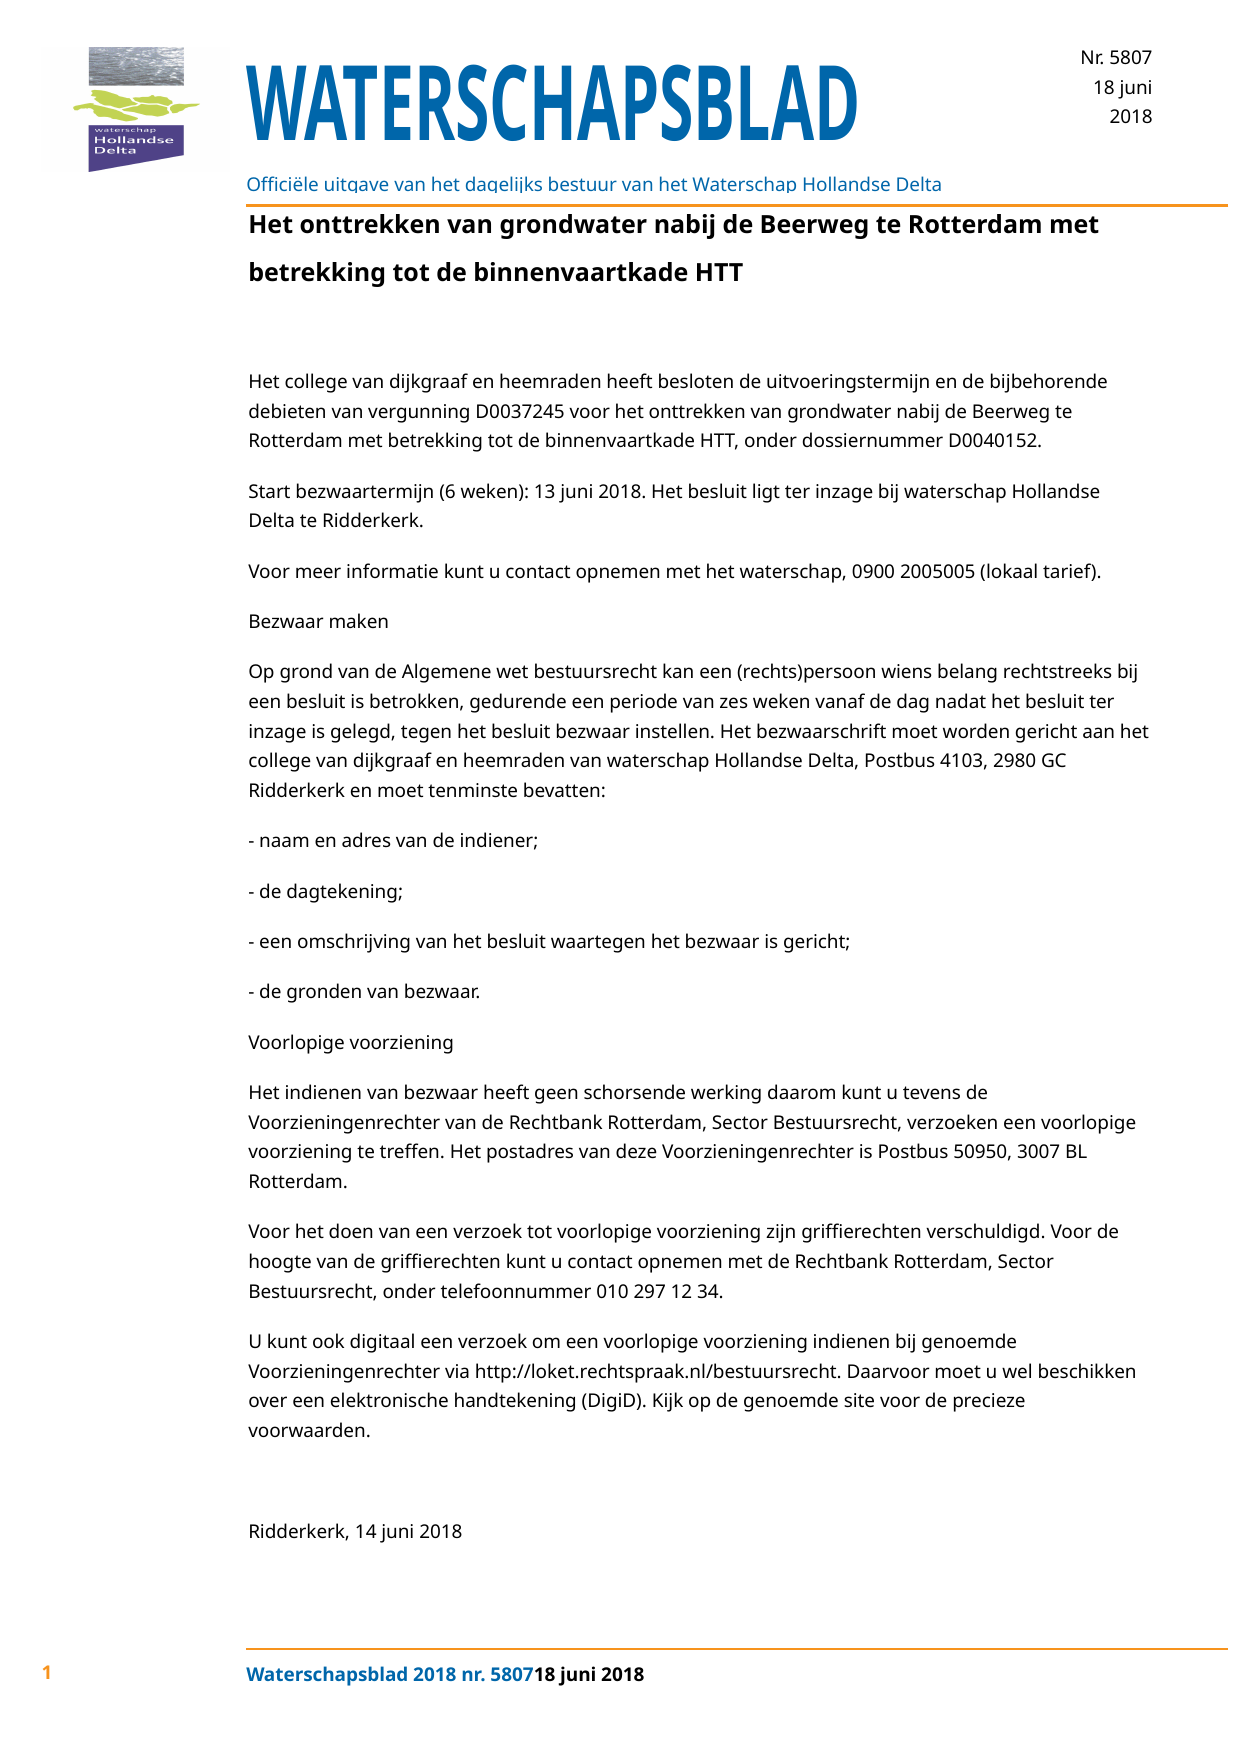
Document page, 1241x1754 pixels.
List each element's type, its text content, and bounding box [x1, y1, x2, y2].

text Start bezwaartermijn (6 weken): 13 juni 2018. Het besluit ligt ter inzage bij waterschap Hollandse Delta te Ridderkerk. [248, 478, 1152, 533]
text - de gronden van bezwaar. [248, 979, 1152, 1004]
text Voorlopige voorziening [248, 1029, 1152, 1055]
text Het college van dijkgraaf en heemraden heeft besloten de uitvoeringstermijn en de bijbehorende debieten van vergunning D0037245 voor het onttrekken van grondwater nabij de Beerweg te Rotterdam met betrekking tot de binnenvaartkade HTT, onder dossiernummer D0040152. [248, 368, 1152, 453]
text Ridderkerk, 14 juni 2018 [248, 1518, 1152, 1544]
text - een omschrijving van het besluit waartegen het bezwaar is gericht; [248, 928, 1152, 954]
text Het onttrekken van grondwater nabij de Beerweg te Rotterdam met betrekking tot de binnenvaartkade HTT [248, 207, 1152, 288]
text Voor meer informatie kunt u contact opnemen met het waterschap, 0900 2005005 (lokaal tarief). [248, 558, 1152, 584]
text Op grond van de Algemene wet bestuursrecht kan een (rechts)persoon wiens belang rechtstreeks bij een besluit is betrokken, gedurende een periode van zes weken vanaf de dag nadat het besluit ter inzage is gelegd, tegen het besluit bezwaar instellen. Het bezwaarschrift moet worden gericht aan het college van dijkgraaf en heemraden van waterschap Hollandse Delta, Postbus 4103, 2980 GC Ridderkerk en moet tenminste bevatten: [248, 659, 1152, 803]
text Voor het doen van een verzoek tot voorlopige voorziening zijn griffierechten verschuldigd. Voor de hoogte van de griffierechten kunt u contact opnemen met de Rechtbank Rotterdam, Sector Bestuursrecht, onder telefoonnummer 010 297 12 34. [248, 1219, 1152, 1304]
text Bezwaar maken [248, 608, 1152, 634]
text U kunt ook digitaal een verzoek om een voorlopige voorziening indienen bij genoemde Voorzieningenrechter via http://loket.rechtspraak.nl/bestuursrecht. Daarvoor moet u wel beschikken over een elektronische handtekening (DigiD). Kijk op de genoemde site voor de precieze voorwaarden. [248, 1328, 1152, 1443]
text - de dagtekening; [248, 878, 1152, 904]
picture [41, 47, 231, 172]
text - naam en adres van de indiener; [248, 827, 1152, 853]
text Het indienen van bezwaar heeft geen schorsende werking daarom kunt u tevens de Voorzieningenrechter van de Rechtbank Rotterdam, Sector Bestuursrecht, verzoeken een voorlopige voorziening te treffen. Het postadres van deze Voorzieningenrechter is Postbus 50950, 3007 BL Rotterdam. [248, 1079, 1152, 1194]
